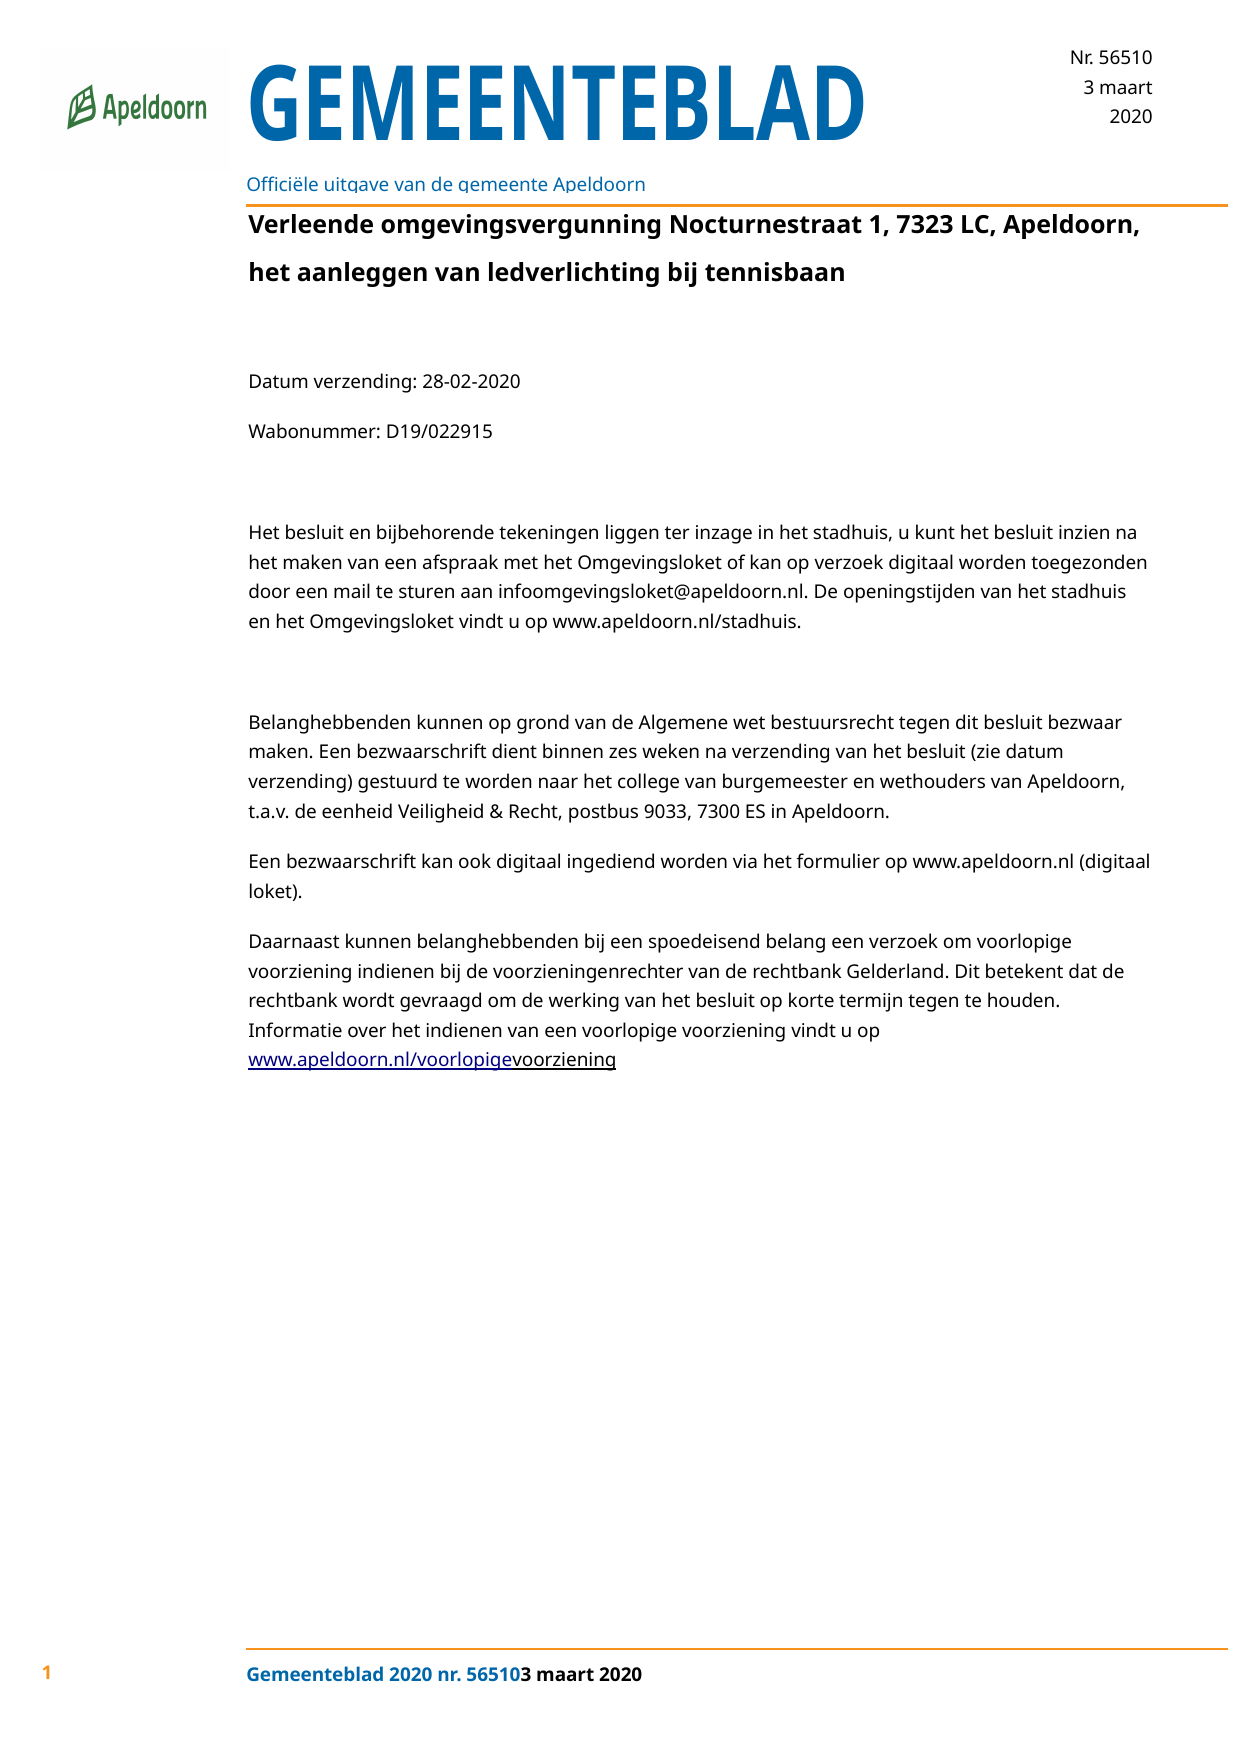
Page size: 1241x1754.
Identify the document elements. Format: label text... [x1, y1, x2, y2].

text Datum verzending: 28-02-2020 [248, 368, 1152, 394]
text Daarnaast kunnen belanghebbenden bij een spoedeisend belang een verzoek om voorlopige voorziening indienen bij de voorzieningenrechter van de rechtbank Gelderland. Dit betekent dat de rechtbank wordt gevraagd om de werking van het besluit op korte termijn tegen te houden. Informatie over het indienen van een voorlopige voorziening vindt u op www.apeldoorn.nl/voorlopigevoorziening [248, 928, 1152, 1072]
text Een bezwaarschrift kan ook digitaal ingediend worden via het formulier op www.apeldoorn.nl (digitaal loket). [248, 848, 1152, 904]
text Belanghebbenden kunnen op grond van de Algemene wet bestuursrecht tegen dit besluit bezwaar maken. Een bezwaarschrift dient binnen zes weken na verzending van het besluit (zie datum verzending) gestuurd te worden naar het college van burgemeester en wethouders van Apeldoorn, t.a.v. de eenheid Veiligheid & Recht, postbus 9033, 7300 ES in Apeldoorn. [248, 709, 1152, 824]
text Wabonummer: D19/022915 [248, 419, 1152, 444]
text Verleende omgevingsvergunning Nocturnestraat 1, 7323 LC, Apeldoorn, het aanleggen van ledverlichting bij tennisbaan [248, 207, 1152, 288]
picture [41, 47, 231, 172]
text Het besluit en bijbehorende tekeningen liggen ter inzage in het stadhuis, u kunt het besluit inzien na het maken van een afspraak met het Omgevingsloket of kan op verzoek digitaal worden toegezonden door een mail te sturen aan infoomgevingsloket@apeldoorn.nl. De openingstijden van het stadhuis en het Omgevingsloket vindt u op www.apeldoorn.nl/stadhuis. [248, 519, 1152, 634]
